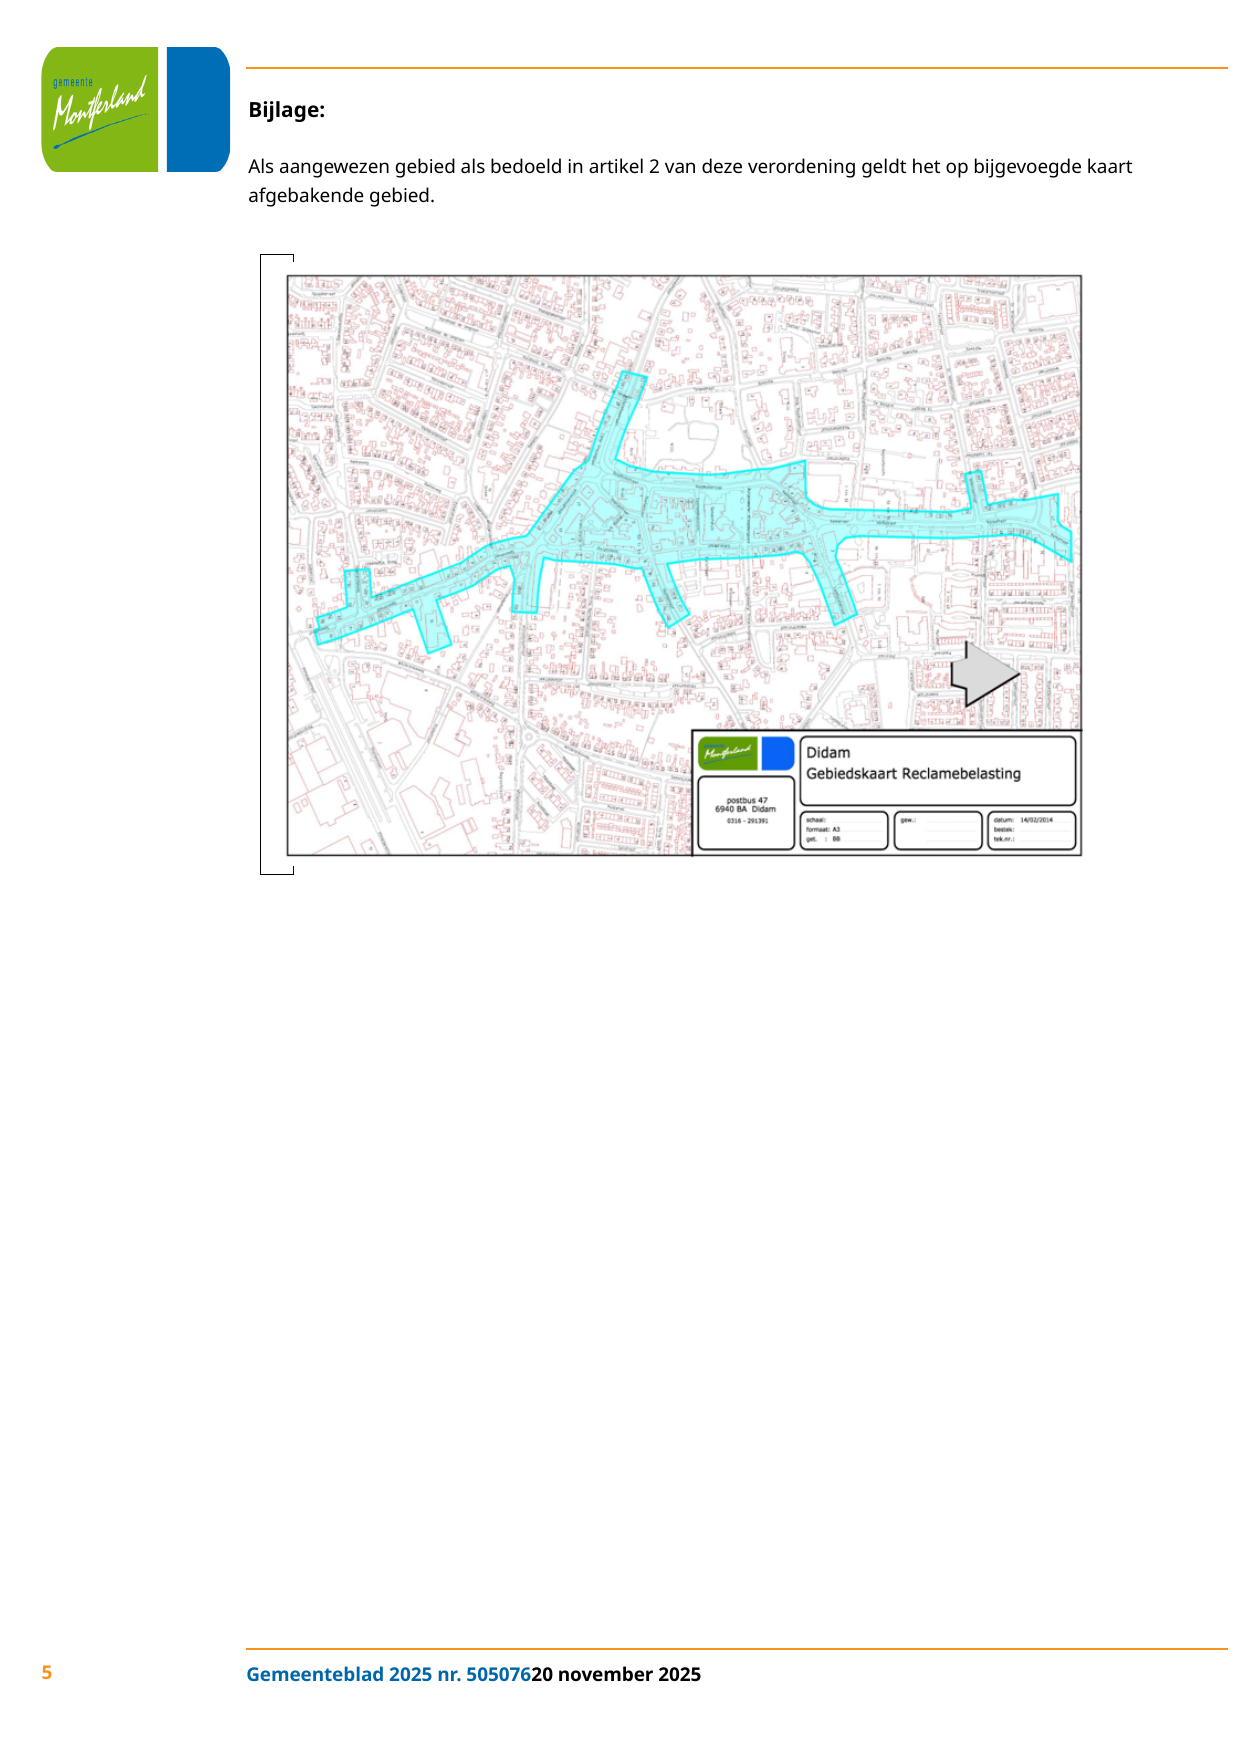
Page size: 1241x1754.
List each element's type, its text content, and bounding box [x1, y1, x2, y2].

picture [41, 47, 231, 172]
text Bijlage: [248, 95, 1152, 123]
picture [268, 262, 1096, 866]
text Als aangewezen gebied als bedoeld in artikel 2 van deze verordening geldt het op bijgevoegde kaart afgebakende gebied. [248, 153, 1152, 208]
